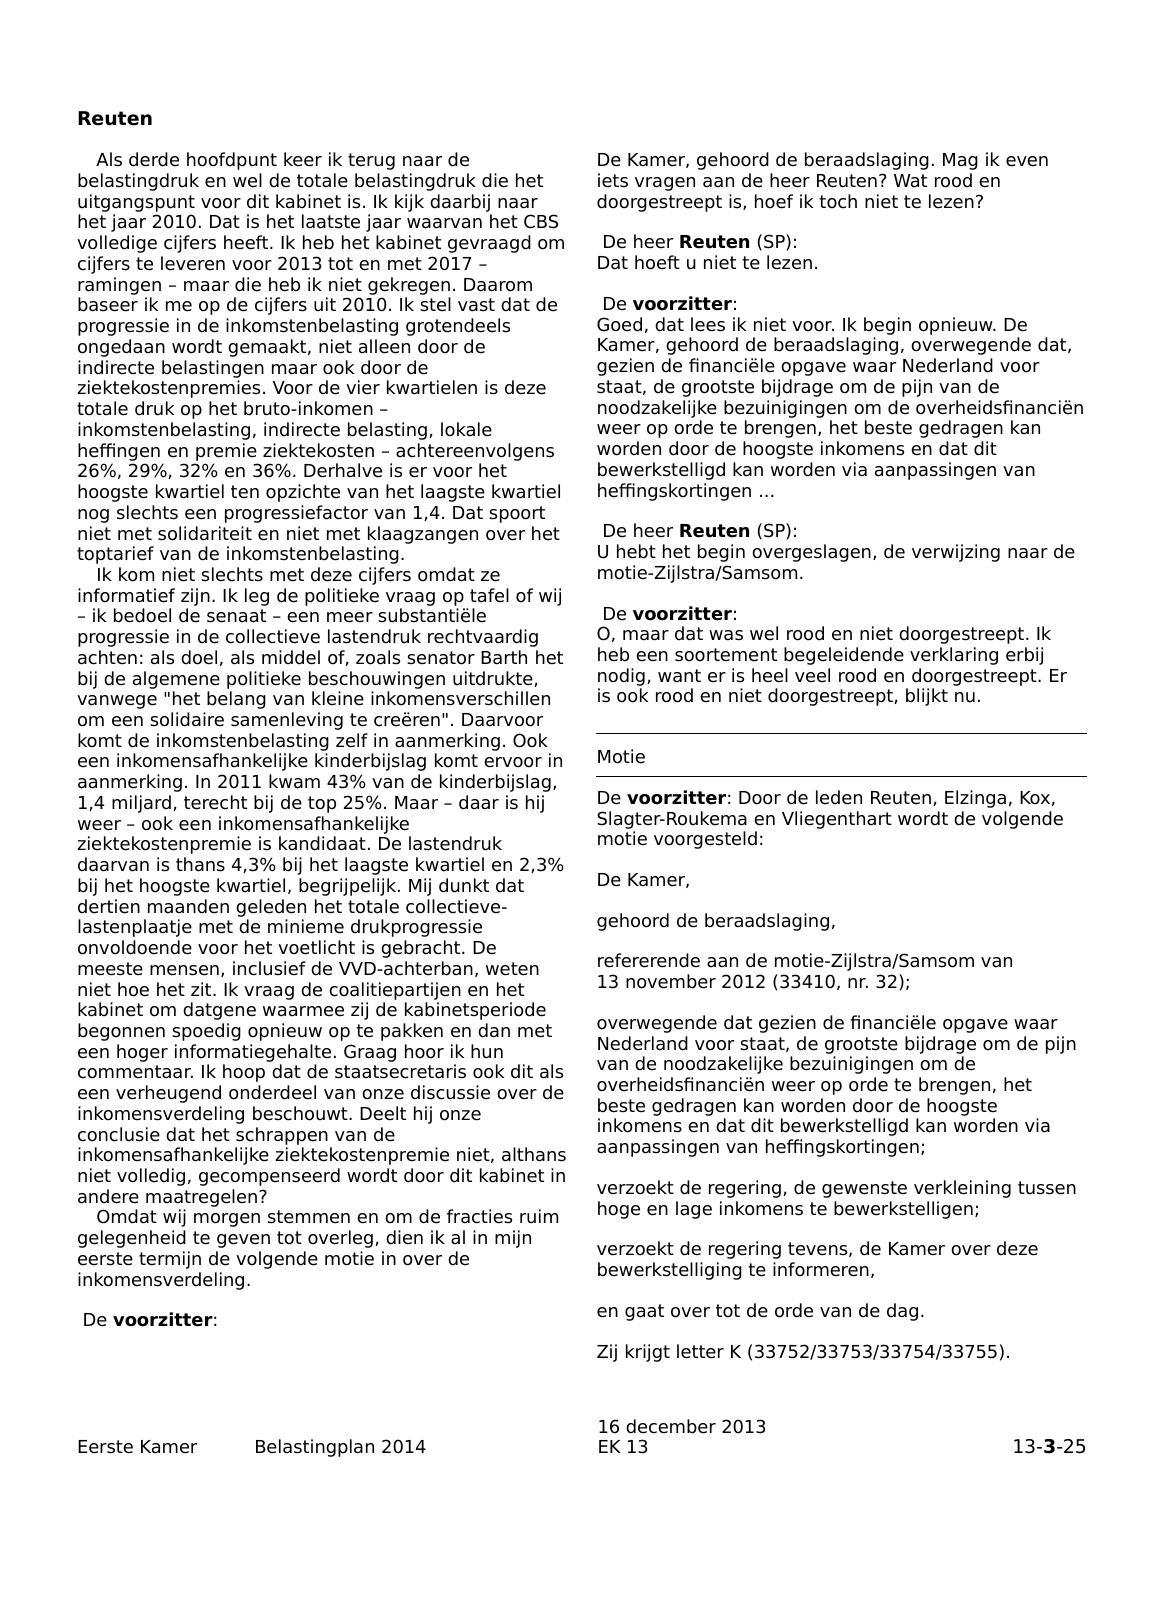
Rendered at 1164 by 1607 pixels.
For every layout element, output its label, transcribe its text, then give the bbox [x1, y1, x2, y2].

text O, maar dat was wel rood en niet doorgestreept. Ik heb een soortement begeleidende verklaring erbij nodig, want er is heel veel rood en doorgestreept. Er is ook rood en niet doorgestreept, blijkt nu. [596, 624, 1087, 707]
text De heer Reuten (SP): [596, 521, 1087, 542]
text Dat hoeft u niet te lezen. [596, 253, 1087, 274]
text De voorzitter: [77, 1310, 567, 1331]
text De Kamer, [596, 870, 1087, 891]
text Omdat wij morgen stemmen en om de fracties ruim gelegenheid te geven tot overleg, dien ik al in mijn eerste termijn de volgende motie in over de inkomensverdeling. [77, 1207, 567, 1290]
text De heer Reuten (SP): [596, 232, 1087, 253]
text De Kamer, gehoord de beraadslaging. Mag ik even iets vragen aan de heer Reuten? Wat rood en doorgestreept is, hoef ik toch niet te lezen? [596, 150, 1087, 212]
text overwegende dat gezien de financiële opgave waar Nederland voor staat, de grootste bijdrage om de pijn van de noodzakelijke bezuinigingen om de overheidsfinanciën weer op orde te brengen, het beste gedragen kan worden door de hoogste inkomens en dat dit bewerkstelligd kan worden via aanpassingen van heffingskortingen; [596, 1013, 1087, 1158]
text gehoord de beraadslaging, [596, 911, 1087, 931]
text Goed, dat lees ik niet voor. Ik begin opnieuw. De Kamer, gehoord de beraadslaging, overwegende dat, gezien de financiële opgave waar Nederland voor staat, de grootste bijdrage om de pijn van de noodzakelijke bezuinigingen om de overheidsfinanciën weer op orde te brengen, het beste gedragen kan worden door de hoogste inkomens en dat dit bewerkstelligd kan worden via aanpassingen van heffingskortingen ... [596, 314, 1087, 501]
text en gaat over tot de orde van de dag. [596, 1301, 1087, 1321]
text U hebt het begin overgeslagen, de verwijzing naar de motie-Zijlstra/Samsom. [596, 542, 1087, 583]
text Motie [596, 747, 1087, 768]
text verzoekt de regering, de gewenste verkleining tussen hoge en lage inkomens te bewerkstelligen; [596, 1178, 1087, 1219]
text Als derde hoofdpunt keer ik terug naar de belastingdruk en wel de totale belastingdruk die het uitgangspunt voor dit kabinet is. Ik kijk daarbij naar het jaar 2010. Dat is het laatste jaar waarvan het CBS volledige cijfers heeft. Ik heb het kabinet gevraagd om cijfers te leveren voor 2013 tot en met 2017 – ramingen – maar die heb ik niet gekregen. Daarom baseer ik me op de cijfers uit 2010. Ik stel vast dat de progressie in de inkomstenbelasting grotendeels ongedaan wordt gemaakt, niet alleen door de indirecte belastingen maar ook door de ziektekostenpremies. Voor de vier kwartielen is deze totale druk op het bruto-inkomen – inkomstenbelasting, indirecte belasting, lokale heffingen en premie ziektekosten – achtereenvolgens 26%, 29%, 32% en 36%. Derhalve is er voor het hoogste kwartiel ten opzichte van het laagste kwartiel nog slechts een progressiefactor van 1,4. Dat spoort niet met solidariteit en niet met klaagzangen over het toptarief van de inkomstenbelasting. [77, 150, 567, 565]
text De voorzitter: [596, 603, 1087, 624]
text verzoekt de regering tevens, de Kamer over deze bewerkstelliging te informeren, [596, 1239, 1087, 1281]
text Zij krijgt letter K (33752/33753/33754/33755). [596, 1341, 1087, 1362]
text De voorzitter: Door de leden Reuten, Elzinga, Kox, Slagter-Roukema en Vliegenthart wordt de volgende motie voorgesteld: [596, 788, 1087, 850]
text refererende aan de motie-Zijlstra/Samsom van 13 november 2012 (33410, nr. 32); [596, 951, 1087, 993]
text Ik kom niet slechts met deze cijfers omdat ze informatief zijn. Ik leg de politieke vraag op tafel of wij – ik bedoel de senaat – een meer substantiële progressie in de collectieve lastendruk rechtvaardig achten: als doel, als middel of, zoals senator Barth het bij de algemene politieke beschouwingen uitdrukte, vanwege "het belang van kleine inkomensverschillen om een solidaire samenleving te creëren". Daarvoor komt de inkomstenbelasting zelf in aanmerking. Ook een inkomensafhankelijke kinderbijslag komt ervoor in aanmerking. In 2011 kwam 43% van de kinderbijslag, 1,4 miljard, terecht bij de top 25%. Maar – daar is hij weer – ook een inkomensafhankelijke ziektekostenpremie is kandidaat. De lastendruk daarvan is thans 4,3% bij het laagste kwartiel en 2,3% bij het hoogste kwartiel, begrijpelijk. Mij dunkt dat dertien maanden geleden het totale collectieve-lastenplaatje met de minieme drukprogressie onvoldoende voor het voetlicht is gebracht. De meeste mensen, inclusief de VVD-achterban, weten niet hoe het zit. Ik vraag de coalitiepartijen en het kabinet om datgene waarmee zij de kabinetsperiode begonnen spoedig opnieuw op te pakken en dan met een hoger informatiegehalte. Graag hoor ik hun commentaar. Ik hoop dat de staatsecretaris ook dit als een verheugend onderdeel van onze discussie over de inkomensverdeling beschouwt. Deelt hij onze conclusie dat het schrappen van de inkomensafhankelijke ziektekostenpremie niet, althans niet volledig, gecompenseerd wordt door dit kabinet in andere maatregelen? [77, 565, 567, 1207]
text De voorzitter: [596, 294, 1087, 314]
